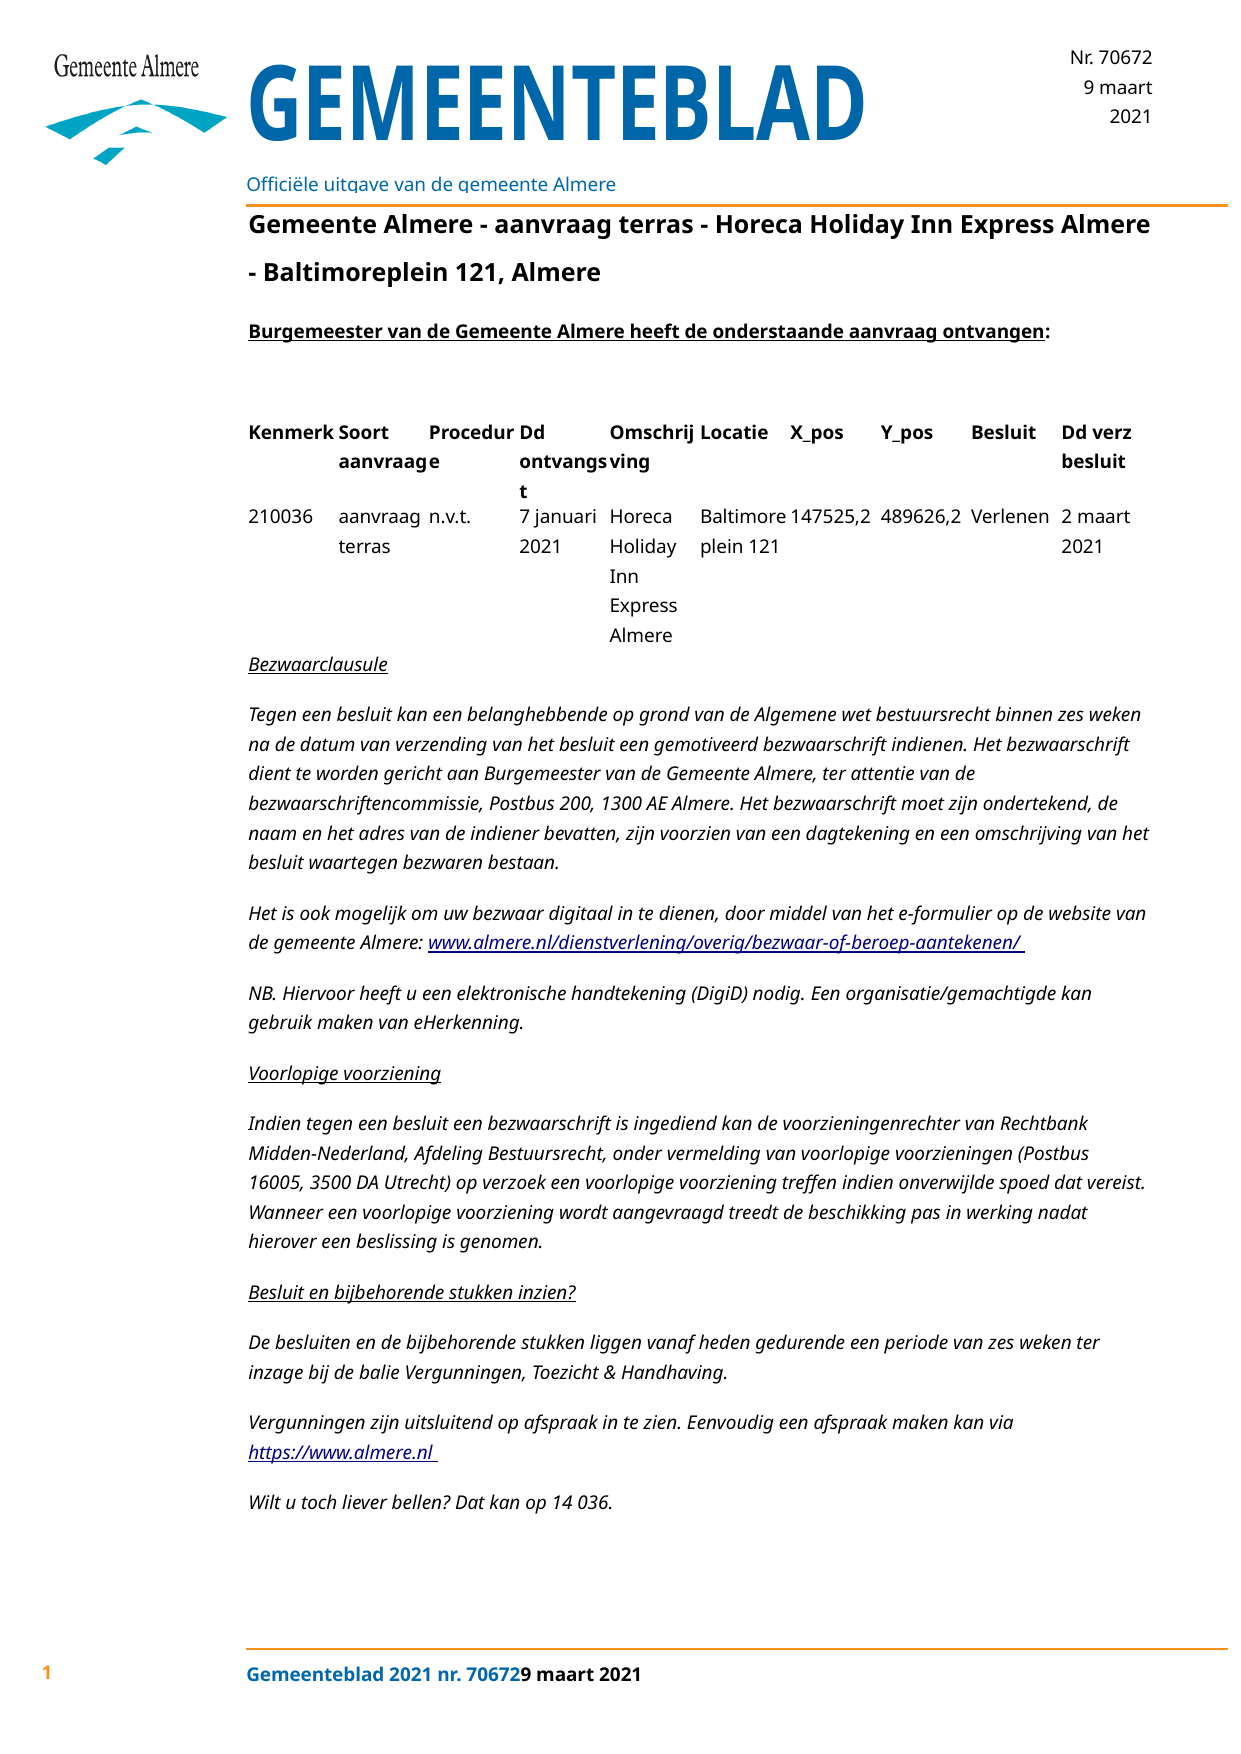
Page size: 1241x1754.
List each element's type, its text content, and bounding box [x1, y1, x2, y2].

table_header Y_pos [881, 419, 971, 504]
table_header Kenmerk [248, 419, 338, 504]
text Besluit en bijbehorende stukken inzien? [248, 1279, 1152, 1305]
table_cell Horeca Holiday Inn Express Almere [609, 504, 700, 648]
table_cell aanvraag terras [338, 504, 429, 648]
table_cell 210036 [248, 504, 338, 648]
table_cell n.v.t. [429, 504, 519, 648]
table_header Procedure [429, 419, 519, 504]
table_cell 7 januari 2021 [519, 504, 609, 648]
table_header Besluit [971, 419, 1061, 504]
text Indien tegen een besluit een bezwaarschrift is ingediend kan de voorzieningenrechter van Rechtbank Midden-Nederland, Afdeling Bestuursrecht, onder vermelding van voorlopige voorzieningen (Postbus 16005, 3500 DA Utrecht) op verzoek een voorlopige voorziening treffen indien onverwijlde spoed dat vereist. Wanneer een voorlopige voorziening wordt aangevraagd treedt de beschikking pas in werking nadat hierover een beslissing is genomen. [248, 1110, 1152, 1254]
table_cell 489626,2 [881, 504, 971, 648]
table_header Omschrijving [609, 419, 700, 504]
text NB. Hiervoor heeft u een elektronische handtekening (DigiD) nodig. Een organisatie/gemachtigde kan gebruik maken van eHerkenning. [248, 980, 1152, 1035]
table_cell Verlenen [971, 504, 1061, 648]
table_cell Baltimoreplein 121 [700, 504, 790, 648]
table_header Dd verz besluit [1061, 419, 1152, 504]
text Tegen een besluit kan een belanghebbende op grond van de Algemene wet bestuursrecht binnen zes weken na de datum van verzending van het besluit een gemotiveerd bezwaarschrift indienen. Het bezwaarschrift dient te worden gericht aan Burgemeester van de Gemeente Almere, ter attentie van de bezwaarschriftencommissie, Postbus 200, 1300 AE Almere. Het bezwaarschrift moet zijn ondertekend, de naam en het adres van de indiener bevatten, zijn voorzien van een dagtekening en een omschrijving van het besluit waartegen bezwaren bestaan. [248, 701, 1152, 875]
picture [41, 47, 231, 172]
table_header Locatie [700, 419, 790, 504]
text Burgemeester van de Gemeente Almere heeft de onderstaande aanvraag ontvangen: [248, 318, 1152, 344]
text Gemeente Almere - aanvraag terras - Horeca Holiday Inn Express Almere - Baltimoreplein 121, Almere [248, 207, 1152, 288]
text Het is ook mogelijk om uw bezwaar digitaal in te dienen, door middel van het e-formulier op de website van de gemeente Almere: www.almere.nl/dienstverlening/overig/bezwaar-of-beroep-aantekenen/ [248, 900, 1152, 955]
table_header Dd ontvangst [519, 419, 609, 504]
text Vergunningen zijn uitsluitend op afspraak in te zien. Eenvoudig een afspraak maken kan via https://www.almere.nl [248, 1409, 1152, 1465]
table_cell 147525,2 [790, 504, 881, 648]
text Wilt u toch liever bellen? Dat kan op 14 036. [248, 1489, 1152, 1515]
text Voorlopige voorziening [248, 1060, 1152, 1086]
table_header X_pos [790, 419, 881, 504]
text De besluiten en de bijbehorende stukken liggen vanaf heden gedurende een periode van zes weken ter inzage bij de balie Vergunningen, Toezicht & Handhaving. [248, 1329, 1152, 1385]
table_cell 2 maart 2021 [1061, 504, 1152, 648]
table_header Soort aanvraag [338, 419, 429, 504]
text Bezwaarclausule [248, 651, 1152, 677]
